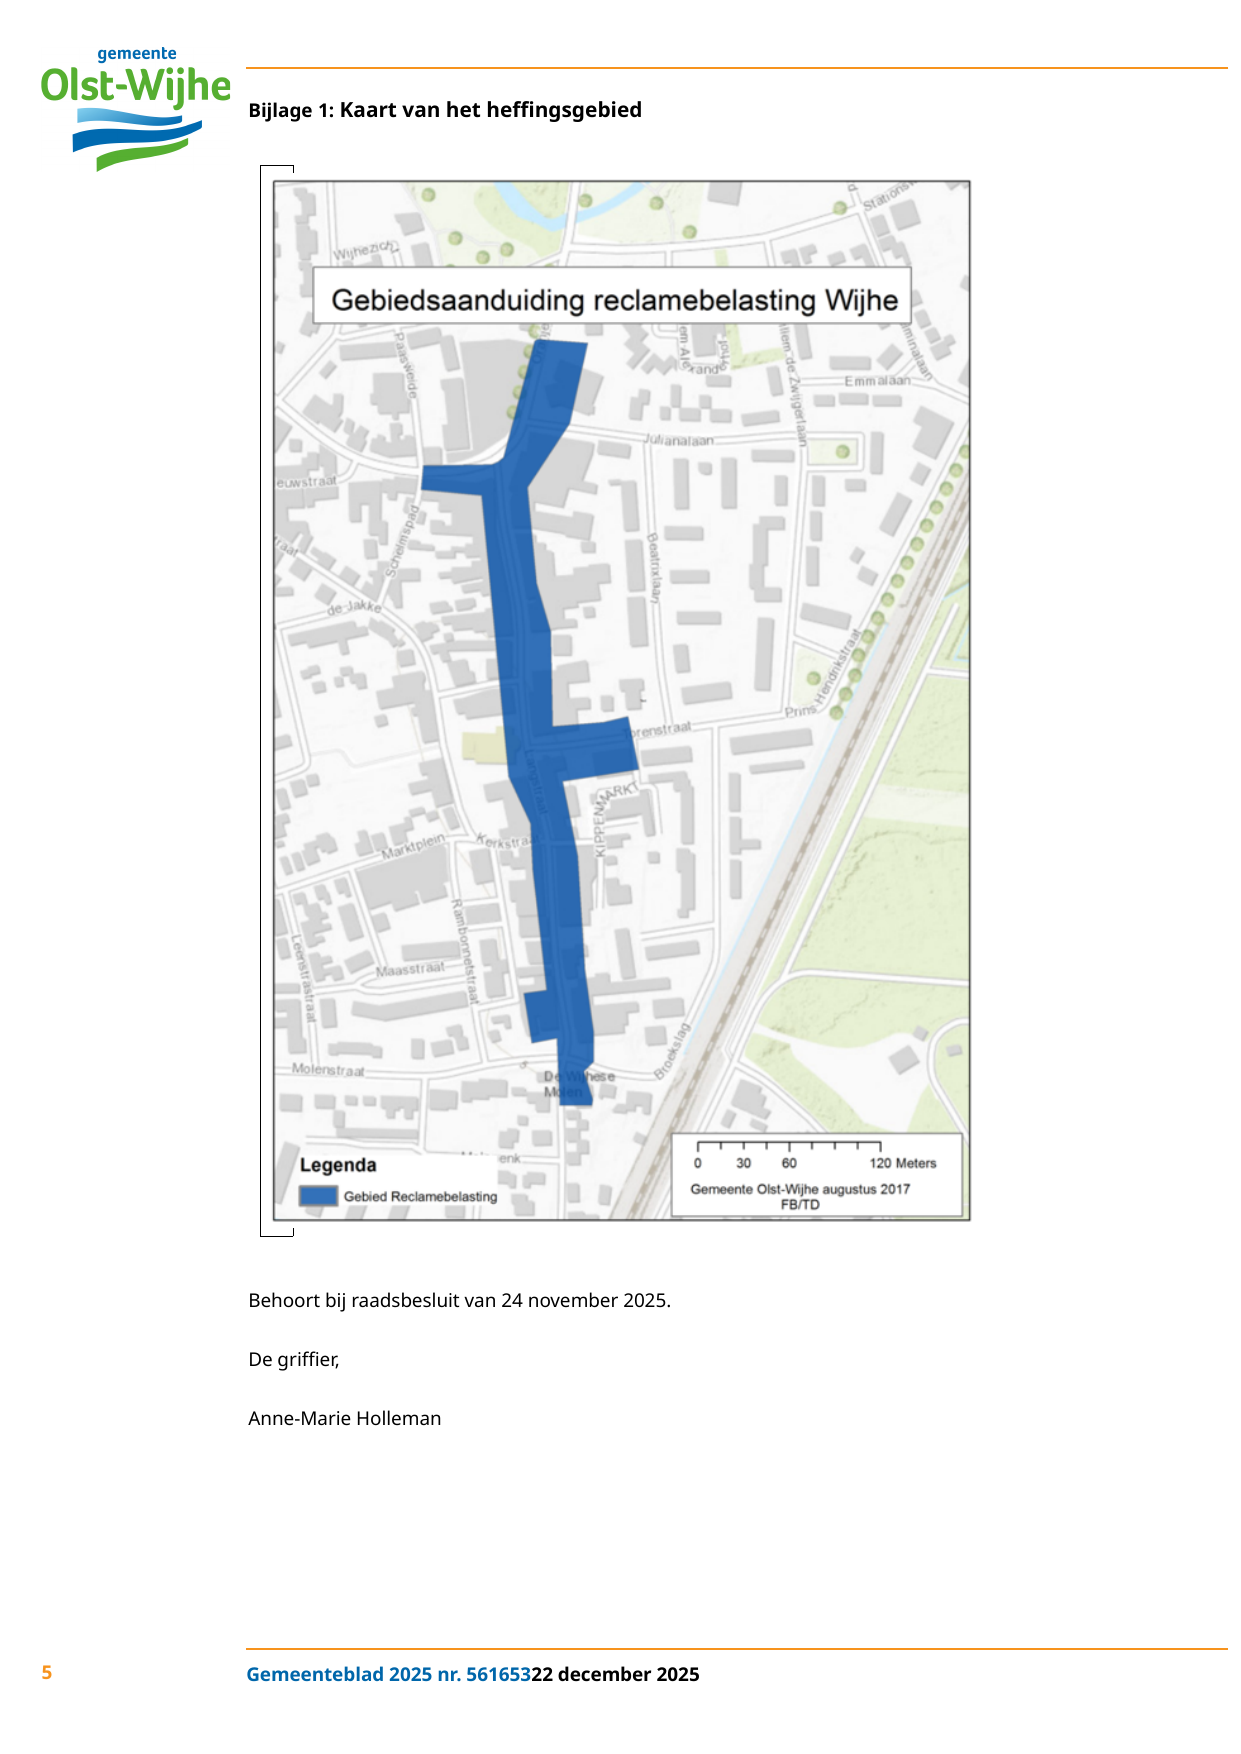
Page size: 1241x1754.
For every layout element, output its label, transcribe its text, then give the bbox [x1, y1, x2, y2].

text Anne-Marie Holleman [248, 1406, 1152, 1431]
text Bijlage 1: Kaart van het heffingsgebied [248, 95, 1152, 123]
text Behoort bij raadsbesluit van 24 november 2025. [248, 1287, 1152, 1313]
text De griffier, [248, 1346, 1152, 1372]
picture [268, 173, 978, 1228]
picture [41, 47, 231, 172]
